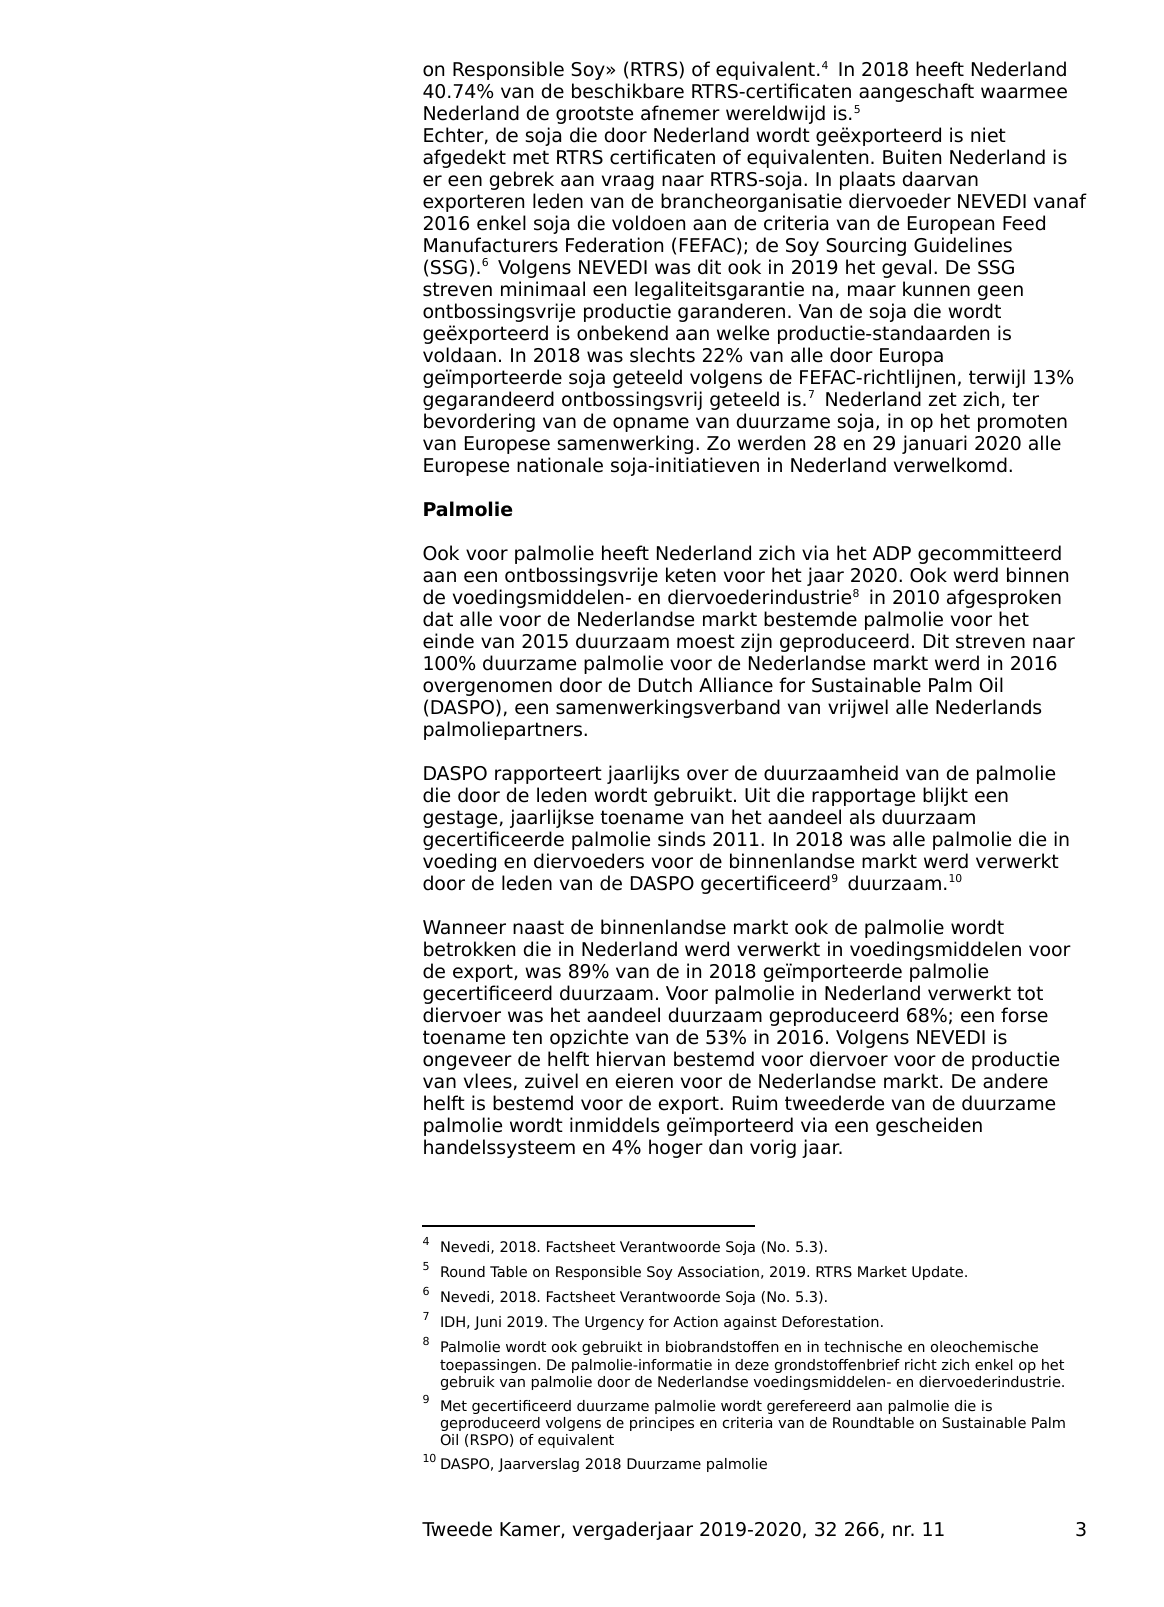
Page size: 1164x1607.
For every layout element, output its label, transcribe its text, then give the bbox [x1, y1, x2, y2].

text DASPO, Jaarverslag 2018 Duurzame palmolie [422, 1452, 1087, 1474]
text Nevedi, 2018. Factsheet Verantwoorde Soja (No. 5.3). [422, 1285, 1087, 1307]
text Echter, de soja die door Nederland wordt geëxporteerd is niet afgedekt met RTRS certificaten of equivalenten. Buiten Nederland is er een gebrek aan vraag naar RTRS-soja. In plaats daarvan exporteren leden van de brancheorganisatie diervoeder NEVEDI vanaf 2016 enkel soja die voldoen aan de criteria van de European Feed Manufacturers Federation (FEFAC); de Soy Sourcing Guidelines (SSG). Volgens NEVEDI was dit ook in 2019 het geval. De SSG streven minimaal een legaliteitsgarantie na, maar kunnen geen ontbossingsvrije productie garanderen. Van de soja die wordt geëxporteerd is onbekend aan welke productie-standaarden is voldaan. In 2018 was slechts 22% van alle door Europa geïmporteerde soja geteeld volgens de FEFAC-richtlijnen, terwijl 13% gegarandeerd ontbossingsvrij geteeld is. Nederland zet zich, ter bevordering van de opname van duurzame soja, in op het promoten van Europese samenwerking. Zo werden 28 en 29 januari 2020 alle Europese nationale soja-initiatieven in Nederland verwelkomd. [422, 125, 1087, 477]
text Palmolie wordt ook gebruikt in biobrandstoffen en in technische en oleochemische toepassingen. De palmolie-informatie in deze grondstoffenbrief richt zich enkel op het gebruik van palmolie door de Nederlandse voedingsmiddelen- en diervoederindustrie. [422, 1335, 1087, 1391]
text on Responsible Soy» (RTRS) of equivalent. In 2018 heeft Nederland 40.74% van de beschikbare RTRS-certificaten aangeschaft waarmee Nederland de grootste afnemer wereldwijd is. [422, 59, 1087, 125]
subtitle Palmolie [422, 499, 1087, 521]
text Met gecertificeerd duurzame palmolie wordt gerefereerd aan palmolie die is geproduceerd volgens de principes en criteria van de Roundtable on Sustainable Palm Oil (RSPO) of equivalent [422, 1393, 1087, 1449]
text DASPO rapporteert jaarlijks over de duurzaamheid van de palmolie die door de leden wordt gebruikt. Uit die rapportage blijkt een gestage, jaarlijkse toename van het aandeel als duurzaam gecertificeerde palmolie sinds 2011. In 2018 was alle palmolie die in voeding en diervoeders voor de binnenlandse markt werd verwerkt door de leden van de DASPO gecertificeerd duurzaam. [422, 763, 1087, 895]
text Round Table on Responsible Soy Association, 2019. RTRS Market Update. [422, 1260, 1087, 1282]
text Ook voor palmolie heeft Nederland zich via het ADP gecommitteerd aan een ontbossingsvrije keten voor het jaar 2020. Ook werd binnen de voedingsmiddelen- en diervoederindustrie in 2010 afgesproken dat alle voor de Nederlandse markt bestemde palmolie voor het einde van 2015 duurzaam moest zijn geproduceerd. Dit streven naar 100% duurzame palmolie voor de Nederlandse markt werd in 2016 overgenomen door de Dutch Alliance for Sustainable Palm Oil (DASPO), een samenwerkingsverband van vrijwel alle Nederlands palmoliepartners. [422, 543, 1087, 741]
text Wanneer naast de binnenlandse markt ook de palmolie wordt betrokken die in Nederland werd verwerkt in voedingsmiddelen voor de export, was 89% van de in 2018 geïmporteerde palmolie gecertificeerd duurzaam. Voor palmolie in Nederland verwerkt tot diervoer was het aandeel duurzaam geproduceerd 68%; een forse toename ten opzichte van de 53% in 2016. Volgens NEVEDI is ongeveer de helft hiervan bestemd voor diervoer voor de productie van vlees, zuivel en eieren voor de Nederlandse markt. De andere helft is bestemd voor de export. Ruim tweederde van de duurzame palmolie wordt inmiddels geïmporteerd via een gescheiden handelssysteem en 4% hoger dan vorig jaar. [422, 917, 1087, 1159]
text Nevedi, 2018. Factsheet Verantwoorde Soja (No. 5.3). [422, 1235, 1087, 1257]
text IDH, Juni 2019. The Urgency for Action against Deforestation. [422, 1310, 1087, 1332]
